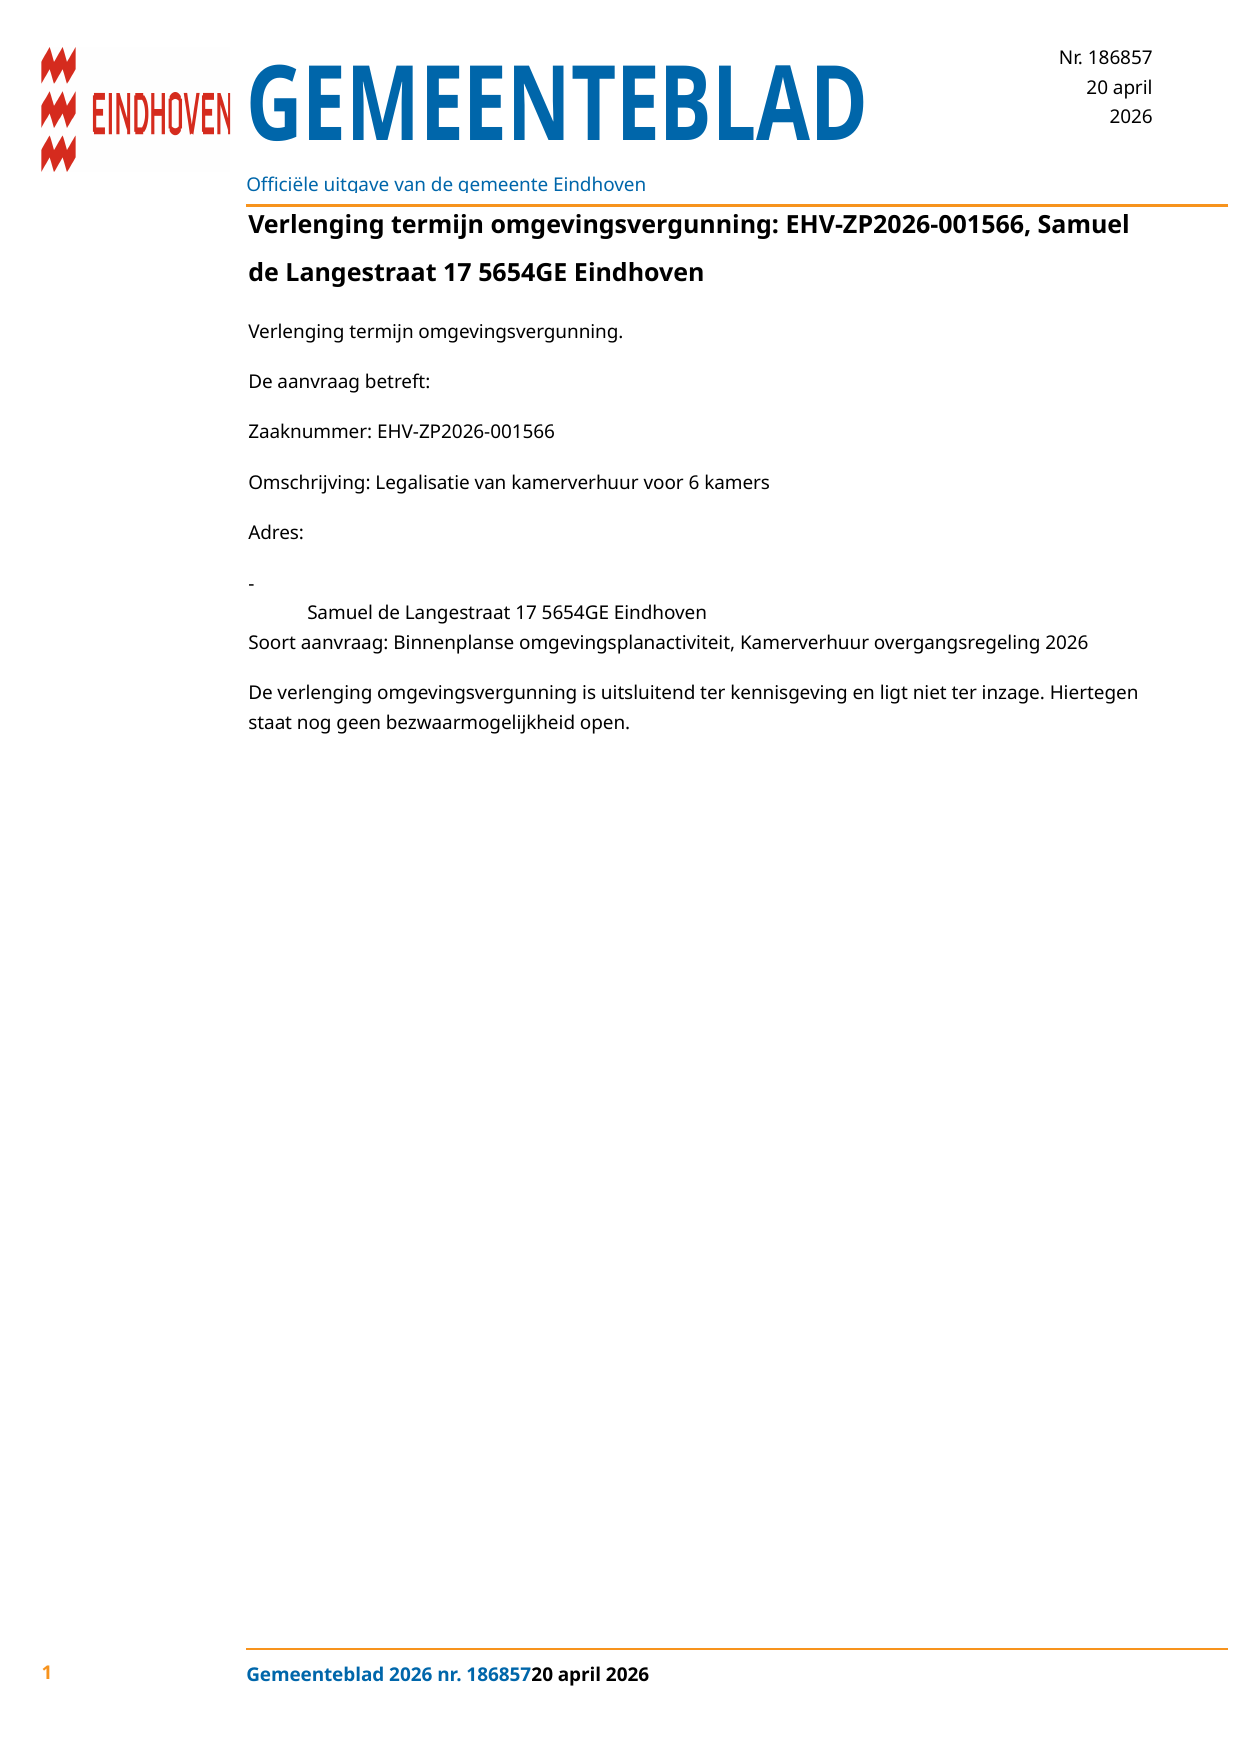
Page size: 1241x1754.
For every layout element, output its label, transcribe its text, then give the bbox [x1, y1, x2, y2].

list Samuel de Langestraat 17 5654GE Eindhoven [248, 599, 1152, 625]
text Omschrijving: Legalisatie van kamerverhuur voor 6 kamers [248, 469, 1152, 495]
text De aanvraag betreft: [248, 368, 1152, 394]
text Soort aanvraag: Binnenplanse omgevingsplanactiviteit, Kamerverhuur overgangsregeling 2026 [248, 629, 1152, 655]
text Adres: [248, 519, 1152, 545]
text Verlenging termijn omgevingsvergunning: EHV-ZP2026-001566, Samuel de Langestraat 17 5654GE Eindhoven [248, 207, 1152, 288]
text Zaaknummer: EHV-ZP2026-001566 [248, 419, 1152, 444]
text De verlenging omgevingsvergunning is uitsluitend ter kennisgeving en ligt niet ter inzage. Hiertegen staat nog geen bezwaarmogelijkheid open. [248, 679, 1152, 735]
picture [41, 47, 231, 172]
text Verlenging termijn omgevingsvergunning. [248, 318, 1152, 344]
